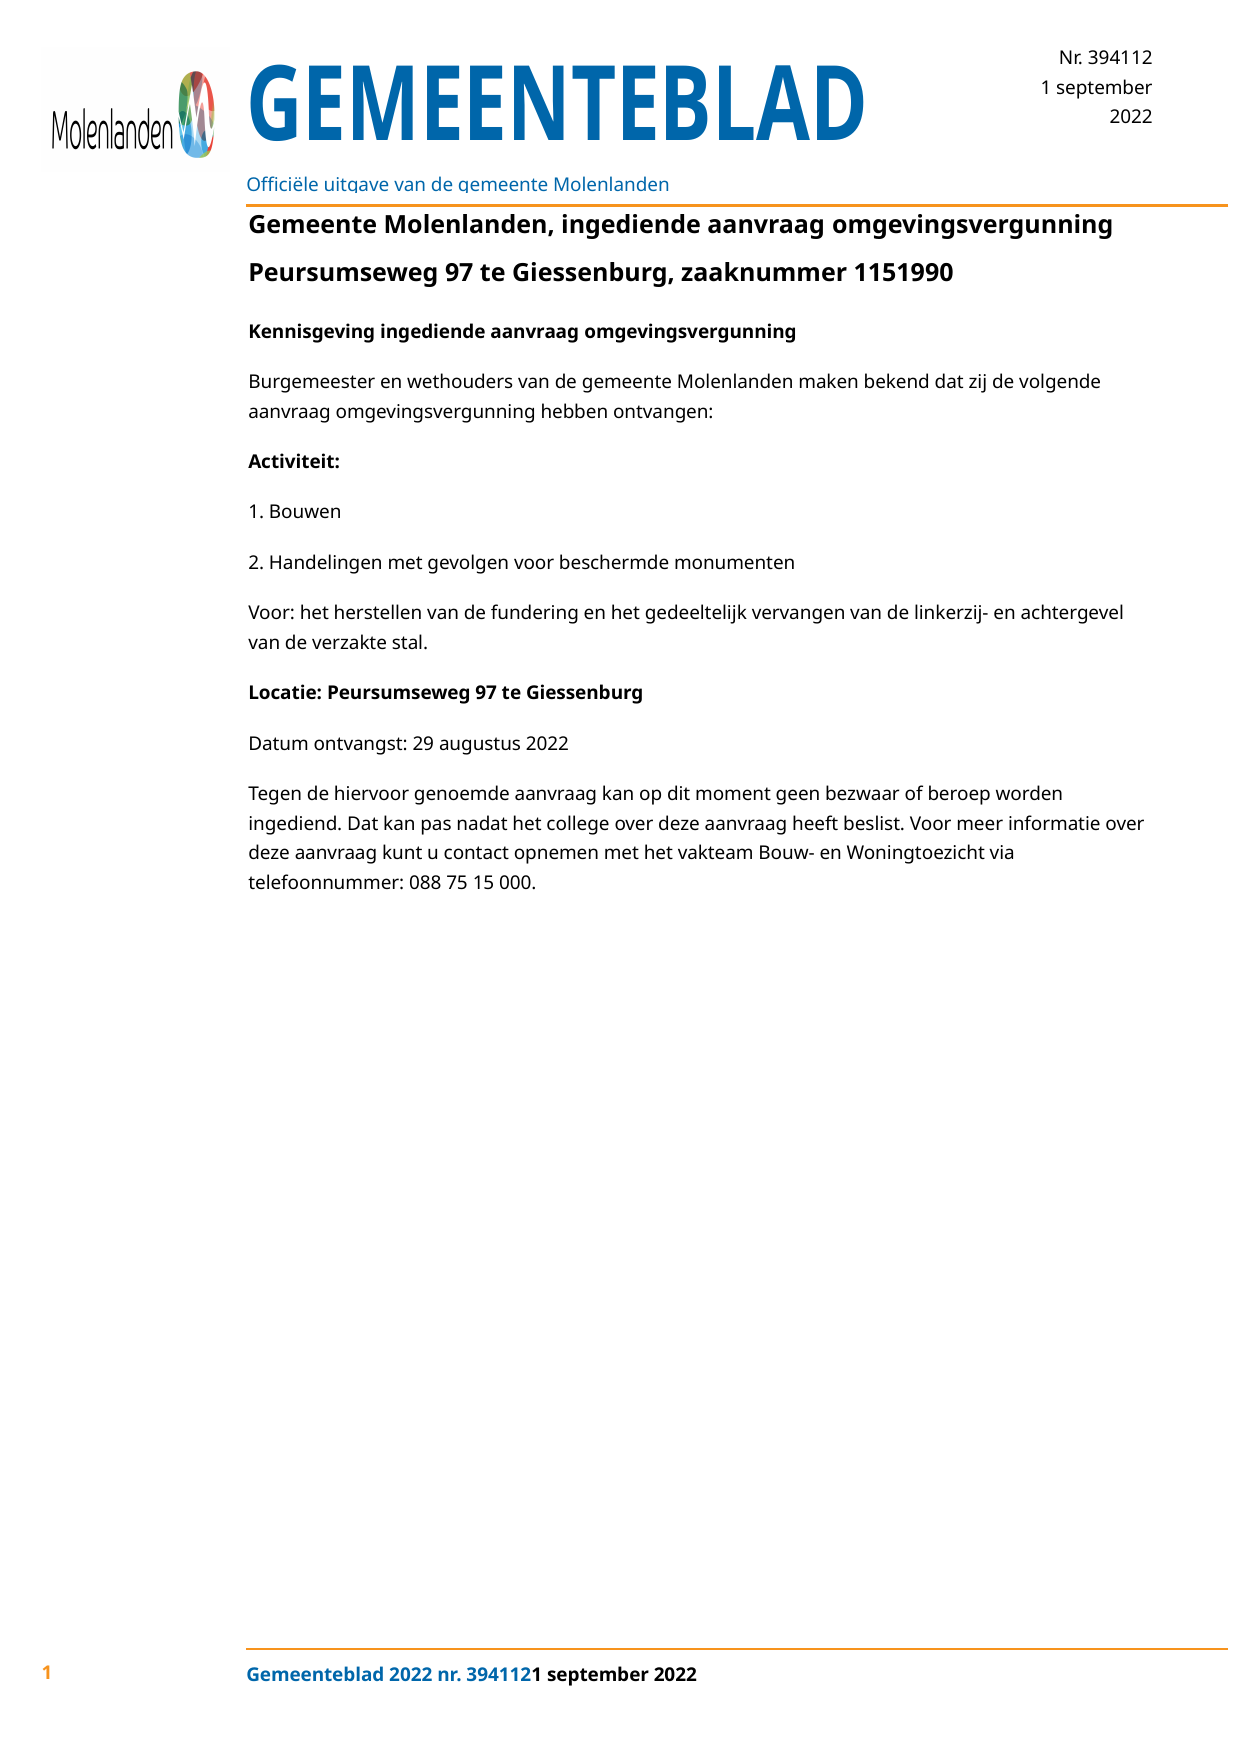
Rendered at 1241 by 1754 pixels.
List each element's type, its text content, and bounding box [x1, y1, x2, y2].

text 2. Handelingen met gevolgen voor beschermde monumenten [248, 549, 1152, 575]
text 1. Bouwen [248, 499, 1152, 524]
text Voor: het herstellen van de fundering en het gedeeltelijk vervangen van de linkerzij- en achtergevel van de verzakte stal. [248, 599, 1152, 655]
text Locatie: Peursumseweg 97 te Giessenburg [248, 679, 1152, 705]
picture [41, 47, 231, 172]
text Gemeente Molenlanden, ingediende aanvraag omgevingsvergunning Peursumseweg 97 te Giessenburg, zaaknummer 1151990 [248, 207, 1152, 288]
text Kennisgeving ingediende aanvraag omgevingsvergunning [248, 318, 1152, 344]
text Datum ontvangst: 29 augustus 2022 [248, 730, 1152, 756]
text Tegen de hiervoor genoemde aanvraag kan op dit moment geen bezwaar of beroep worden ingediend. Dat kan pas nadat het college over deze aanvraag heeft beslist. Voor meer informatie over deze aanvraag kunt u contact opnemen met het vakteam Bouw- en Woningtoezicht via telefoonnummer: 088 75 15 000. [248, 780, 1152, 895]
text Burgemeester en wethouders van de gemeente Molenlanden maken bekend dat zij de volgende aanvraag omgevingsvergunning hebben ontvangen: [248, 368, 1152, 424]
text Activiteit: [248, 448, 1152, 474]
